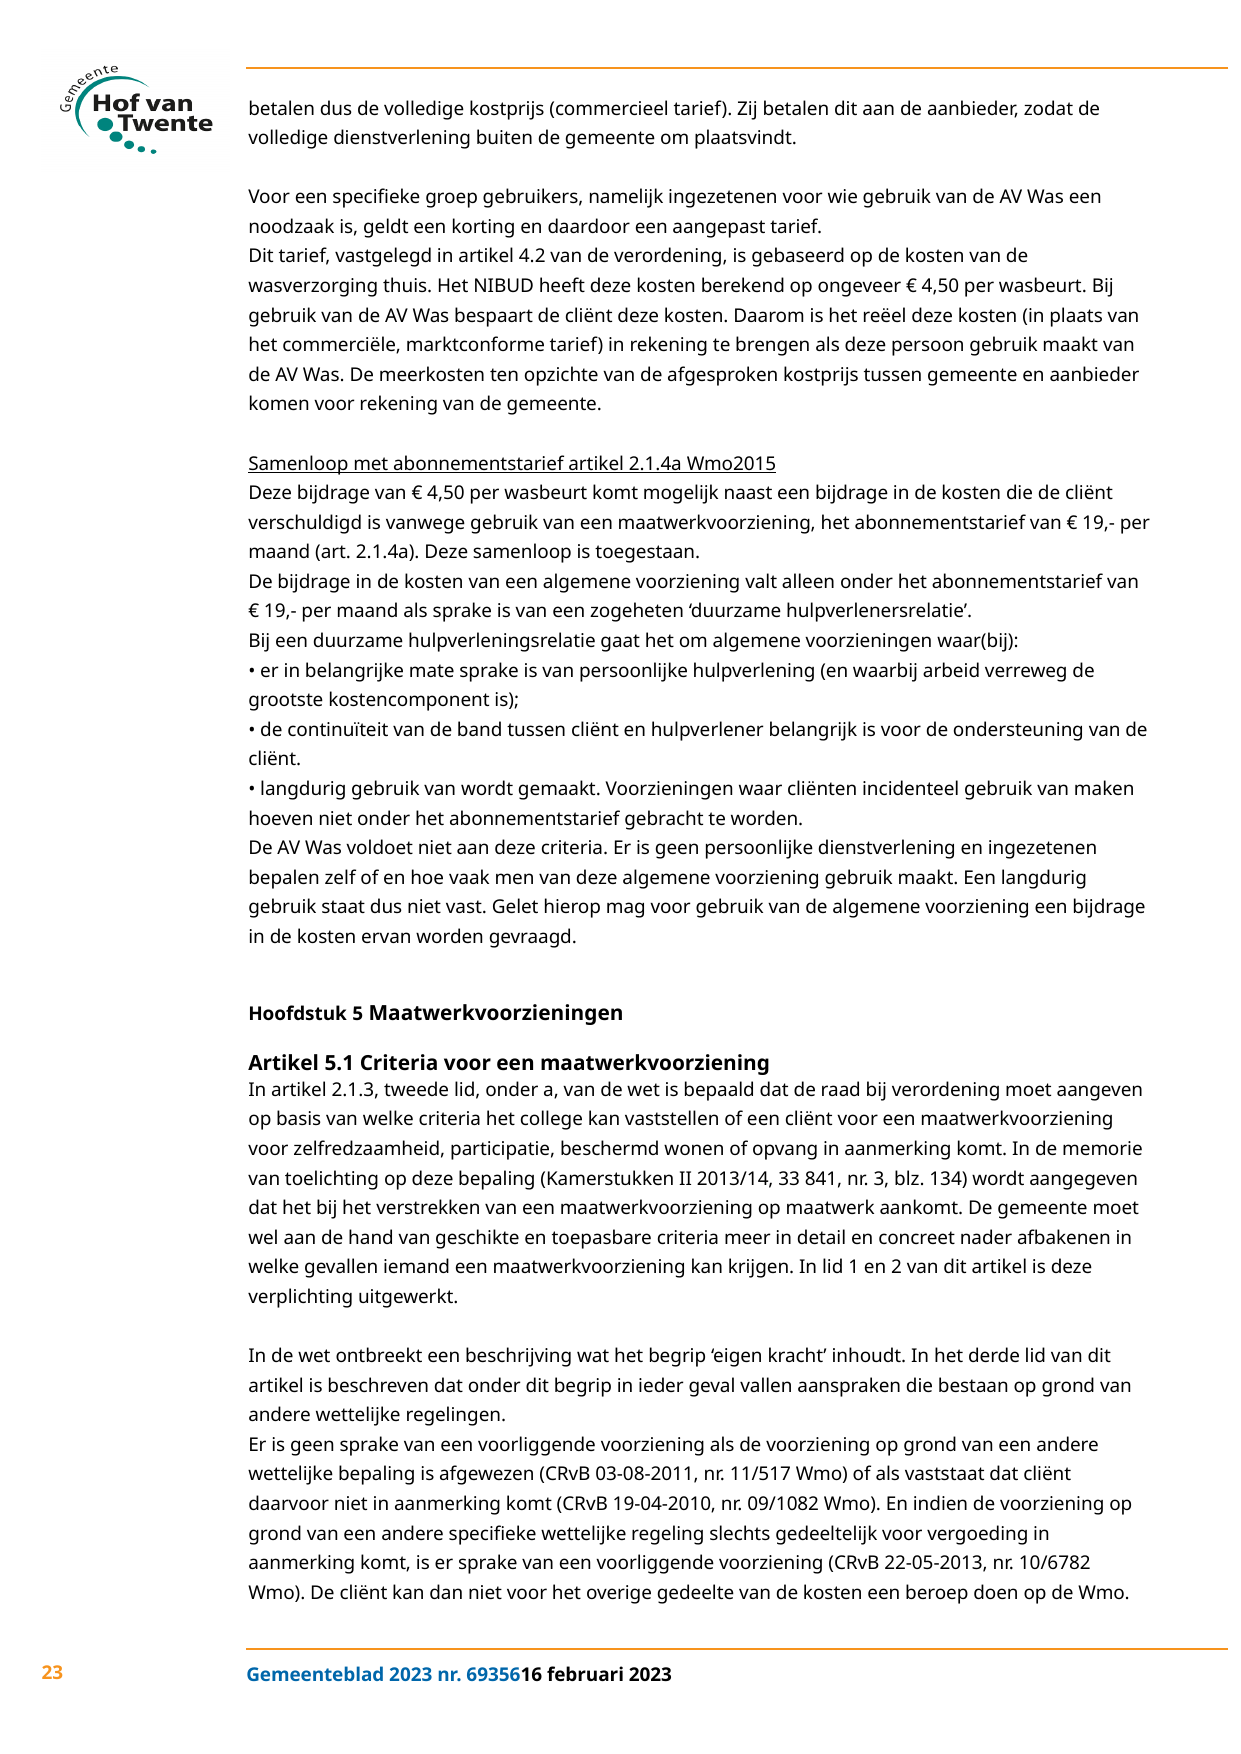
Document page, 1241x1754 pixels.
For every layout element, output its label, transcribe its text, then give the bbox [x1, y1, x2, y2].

text • langdurig gebruik van wordt gemaakt. Voorzieningen waar cliënten incidenteel gebruik van maken hoeven niet onder het abonnementstarief gebracht te worden. [248, 775, 1152, 831]
text Voor een specifieke groep gebruikers, namelijk ingezetenen voor wie gebruik van de AV Was een noodzaak is, geldt een korting en daardoor een aangepast tarief. [248, 183, 1152, 239]
text De AV Was voldoet niet aan deze criteria. Er is geen persoonlijke dienstverlening en ingezetenen bepalen zelf of en hoe vaak men van deze algemene voorziening gebruik maakt. Een langdurig gebruik staat dus niet vast. Gelet hierop mag voor gebruik van de algemene voorziening een bijdrage in de kosten ervan worden gevraagd. [248, 834, 1152, 949]
text Bij een duurzame hulpverleningsrelatie gaat het om algemene voorzieningen waar(bij): [248, 627, 1152, 653]
text • er in belangrijke mate sprake is van persoonlijke hulpverlening (en waarbij arbeid verreweg de grootste kostencomponent is); [248, 657, 1152, 712]
text Samenloop met abonnementstarief artikel 2.1.4a Wmo2015 [248, 450, 1152, 476]
text Dit tarief, vastgelegd in artikel 4.2 van de verordening, is gebaseerd op de kosten van de wasverzorging thuis. Het NIBUD heeft deze kosten berekend op ongeveer € 4,50 per wasbeurt. Bij gebruik van de AV Was bespaart de cliënt deze kosten. Daarom is het reëel deze kosten (in plaats van het commerciële, marktconforme tarief) in rekening te brengen als deze persoon gebruik maakt van de AV Was. De meerkosten ten opzichte van de afgesproken kostprijs tussen gemeente en aanbieder komen voor rekening van de gemeente. [248, 243, 1152, 416]
text De bijdrage in de kosten van een algemene voorziening valt alleen onder het abonnementstarief van € 19,- per maand als sprake is van een zogeheten ‘duurzame hulpverlenersrelatie’. [248, 568, 1152, 623]
text • de continuïteit van de band tussen cliënt en hulpverlener belangrijk is voor de ondersteuning van de cliënt. [248, 716, 1152, 771]
text betalen dus de volledige kostprijs (commercieel tarief). Zij betalen dit aan de aanbieder, zodat de volledige dienstverlening buiten de gemeente om plaatsvindt. [248, 95, 1152, 150]
text Artikel 5.1 Criteria voor een maatwerkvoorziening [248, 1048, 1152, 1076]
text In de wet ontbreekt een beschrijving wat het begrip ‘eigen kracht’ inhoudt. In het derde lid van dit artikel is beschreven dat onder dit begrip in ieder geval vallen aanspraken die bestaan op grond van andere wettelijke regelingen. [248, 1342, 1152, 1427]
text Hoofdstuk 5 Maatwerkvoorzieningen [248, 998, 1152, 1027]
text Er is geen sprake van een voorliggende voorziening als de voorziening op grond van een andere wettelijke bepaling is afgewezen (CRvB 03-08-2011, nr. 11/517 Wmo) of als vaststaat dat cliënt daarvoor niet in aanmerking komt (CRvB 19-04-2010, nr. 09/1082 Wmo). En indien de voorziening op grond van een andere specifieke wettelijke regeling slechts gedeeltelijk voor vergoeding in aanmerking komt, is er sprake van een voorliggende voorziening (CRvB 22-05-2013, nr. 10/6782 Wmo). De cliënt kan dan niet voor het overige gedeelte van de kosten een beroep doen op de Wmo. [248, 1431, 1152, 1605]
text In artikel 2.1.3, tweede lid, onder a, van de wet is bepaald dat de raad bij verordening moet aangeven op basis van welke criteria het college kan vaststellen of een cliënt voor een maatwerkvoorziening voor zelfredzaamheid, participatie, beschermd wonen of opvang in aanmerking komt. In de memorie van toelichting op deze bepaling (Kamerstukken II 2013/14, 33 841, nr. 3, blz. 134) wordt aangegeven dat het bij het verstrekken van een maatwerkvoorziening op maatwerk aankomt. De gemeente moet wel aan de hand van geschikte en toepasbare criteria meer in detail en concreet nader afbakenen in welke gevallen iemand een maatwerkvoorziening kan krijgen. In lid 1 en 2 van dit artikel is deze verplichting uitgewerkt. [248, 1076, 1152, 1309]
text Deze bijdrage van € 4,50 per wasbeurt komt mogelijk naast een bijdrage in de kosten die de cliënt verschuldigd is vanwege gebruik van een maatwerkvoorziening, het abonnementstarief van € 19,- per maand (art. 2.1.4a). Deze samenloop is toegestaan. [248, 479, 1152, 564]
picture [41, 47, 231, 172]
